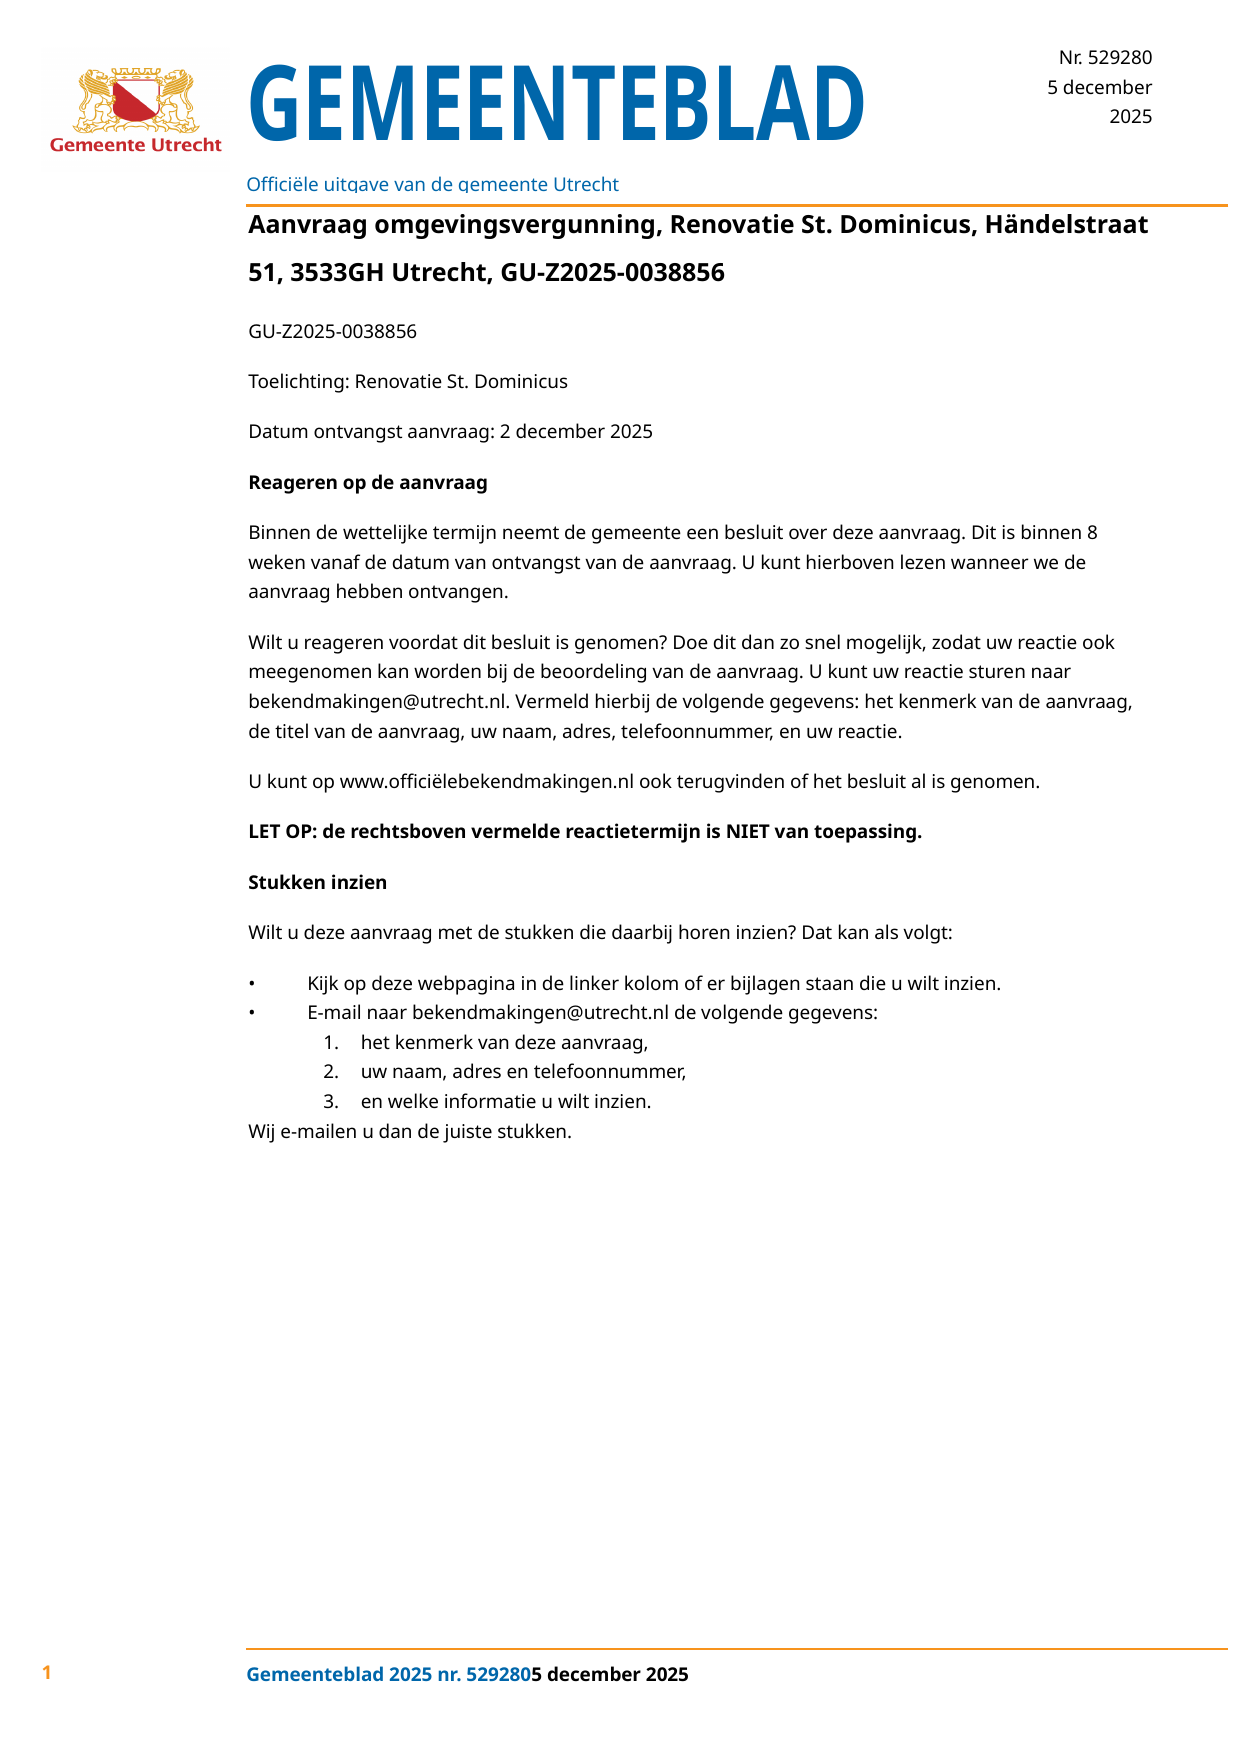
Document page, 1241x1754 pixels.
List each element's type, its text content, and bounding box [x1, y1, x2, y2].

list E-mail naar bekendmakingen@utrecht.nl de volgende gegevens: [248, 999, 1152, 1025]
text Reageren op de aanvraag [248, 469, 1152, 495]
list Kijk op deze webpagina in de linker kolom of er bijlagen staan die u wilt inzien. [248, 970, 1152, 996]
list uw naam, adres en telefoonnummer, [323, 1059, 1152, 1084]
text GU-Z2025-0038856 [248, 318, 1152, 344]
text Wilt u deze aanvraag met de stukken die daarbij horen inzien? Dat kan als volgt: [248, 919, 1152, 945]
text U kunt op www.officiëlebekendmakingen.nl ook terugvinden of het besluit al is genomen. [248, 768, 1152, 794]
text Wilt u reageren voordat dit besluit is genomen? Doe dit dan zo snel mogelijk, zodat uw reactie ook meegenomen kan worden bij de beoordeling van de aanvraag. U kunt uw reactie sturen naar bekendmakingen@utrecht.nl. Vermeld hierbij de volgende gegevens: het kenmerk van de aanvraag, de titel van de aanvraag, uw naam, adres, telefoonnummer, en uw reactie. [248, 629, 1152, 744]
list en welke informatie u wilt inzien. [323, 1088, 1152, 1114]
picture [41, 47, 231, 172]
text Stukken inzien [248, 869, 1152, 895]
text Datum ontvangst aanvraag: 2 december 2025 [248, 419, 1152, 444]
list het kenmerk van deze aanvraag, [323, 1029, 1152, 1055]
text Binnen de wettelijke termijn neemt de gemeente een besluit over deze aanvraag. Dit is binnen 8 weken vanaf de datum van ontvangst van de aanvraag. U kunt hierboven lezen wanneer we de aanvraag hebben ontvangen. [248, 519, 1152, 604]
text Wij e-mailen u dan de juiste stukken. [248, 1118, 1152, 1144]
text LET OP: de rechtsboven vermelde reactietermijn is NIET van toepassing. [248, 819, 1152, 844]
text Toelichting: Renovatie St. Dominicus [248, 368, 1152, 394]
text Aanvraag omgevingsvergunning, Renovatie St. Dominicus, Händelstraat 51, 3533GH Utrecht, GU-Z2025-0038856 [248, 207, 1152, 288]
